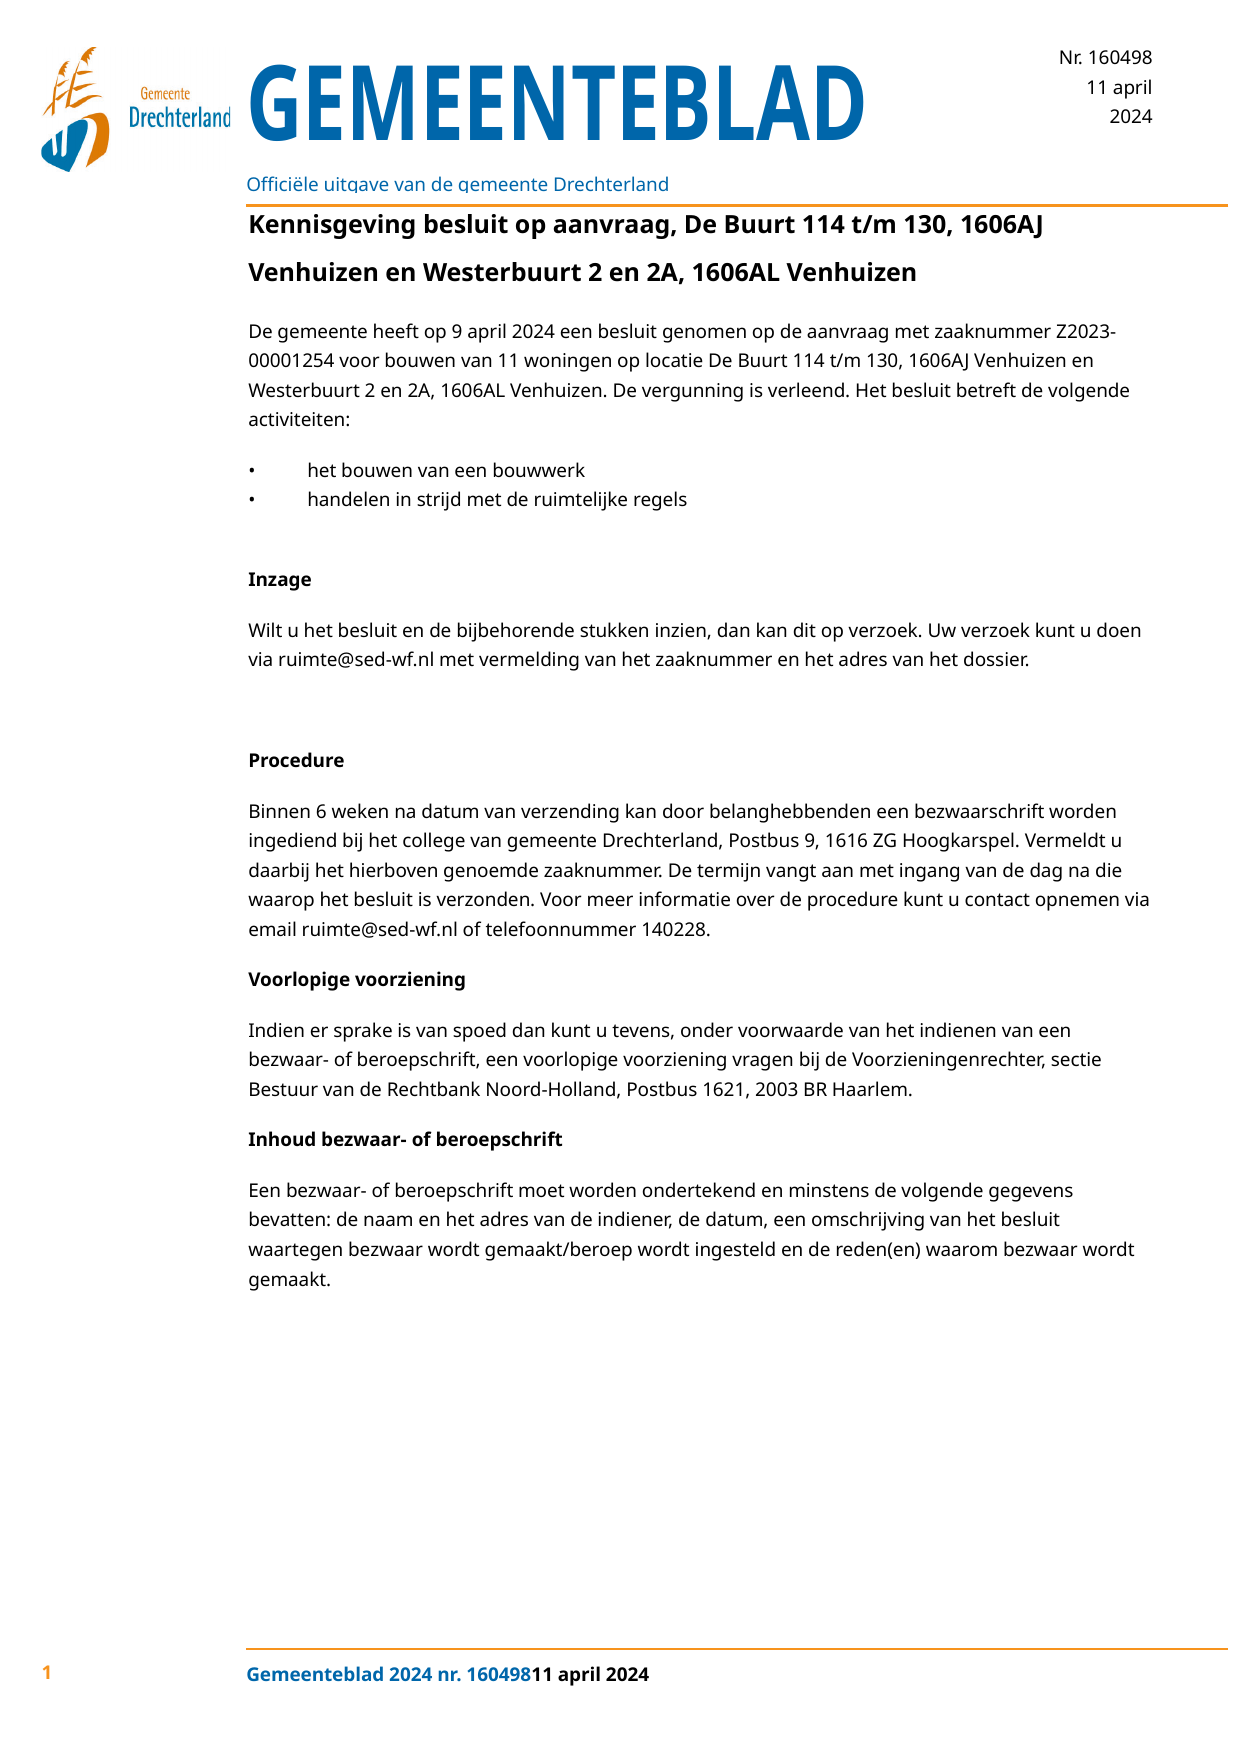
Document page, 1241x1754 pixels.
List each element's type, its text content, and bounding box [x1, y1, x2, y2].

text Kennisgeving besluit op aanvraag, De Buurt 114 t/m 130, 1606AJ Venhuizen en Westerbuurt 2 en 2A, 1606AL Venhuizen [248, 207, 1152, 288]
text Procedure [248, 747, 1152, 773]
picture [226, 115, 231, 124]
picture [41, 158, 64, 172]
text Binnen 6 weken na datum van verzending kan door belanghebbenden een bezwaarschrift worden ingediend bij het college van gemeente Drechterland, Postbus 9, 1616 ZG Hoogkarspel. Vermeldt u daarbij het hierboven genoemde zaaknummer. De termijn vangt aan met ingang van de dag na die waarop het besluit is verzonden. Voor meer informatie over de procedure kunt u contact opnemen via email ruimte@sed-wf.nl of telefoonnummer 140228. [248, 798, 1152, 942]
text Indien er sprake is van spoed dan kunt u tevens, onder voorwaarde van het indienen van een bezwaar- of beroepschrift, een voorlopige voorziening vragen bij de Voorzieningenrechter, sectie Bestuur van de Rechtbank Noord-Holland, Postbus 1621, 2003 BR Haarlem. [248, 1017, 1152, 1102]
text Inhoud bezwaar- of beroepschrift [248, 1127, 1152, 1152]
text Inzage [248, 567, 1152, 592]
text Een bezwaar- of beroepschrift moet worden ondertekend en minstens de volgende gegevens bevatten: de naam en het adres van de indiener, de datum, een omschrijving van het besluit waartegen bezwaar wordt gemaakt/beroep wordt ingesteld en de reden(en) waarom bezwaar wordt gemaakt. [248, 1177, 1152, 1292]
picture [41, 47, 231, 172]
list het bouwen van een bouwwerk [248, 457, 1152, 483]
list handelen in strijd met de ruimtelijke regels [248, 487, 1152, 512]
text De gemeente heeft op 9 april 2024 een besluit genomen op de aanvraag met zaaknummer Z2023-00001254 voor bouwen van 11 woningen op locatie De Buurt 114 t/m 130, 1606AJ Venhuizen en Westerbuurt 2 en 2A, 1606AL Venhuizen. De vergunning is verleend. Het besluit betreft de volgende activiteiten: [248, 318, 1152, 432]
text Voorlopige voorziening [248, 967, 1152, 992]
text Wilt u het besluit en de bijbehorende stukken inzien, dan kan dit op verzoek. Uw verzoek kunt u doen via ruimte@sed-wf.nl met vermelding van het zaaknummer en het adres van het dossier. [248, 617, 1152, 672]
